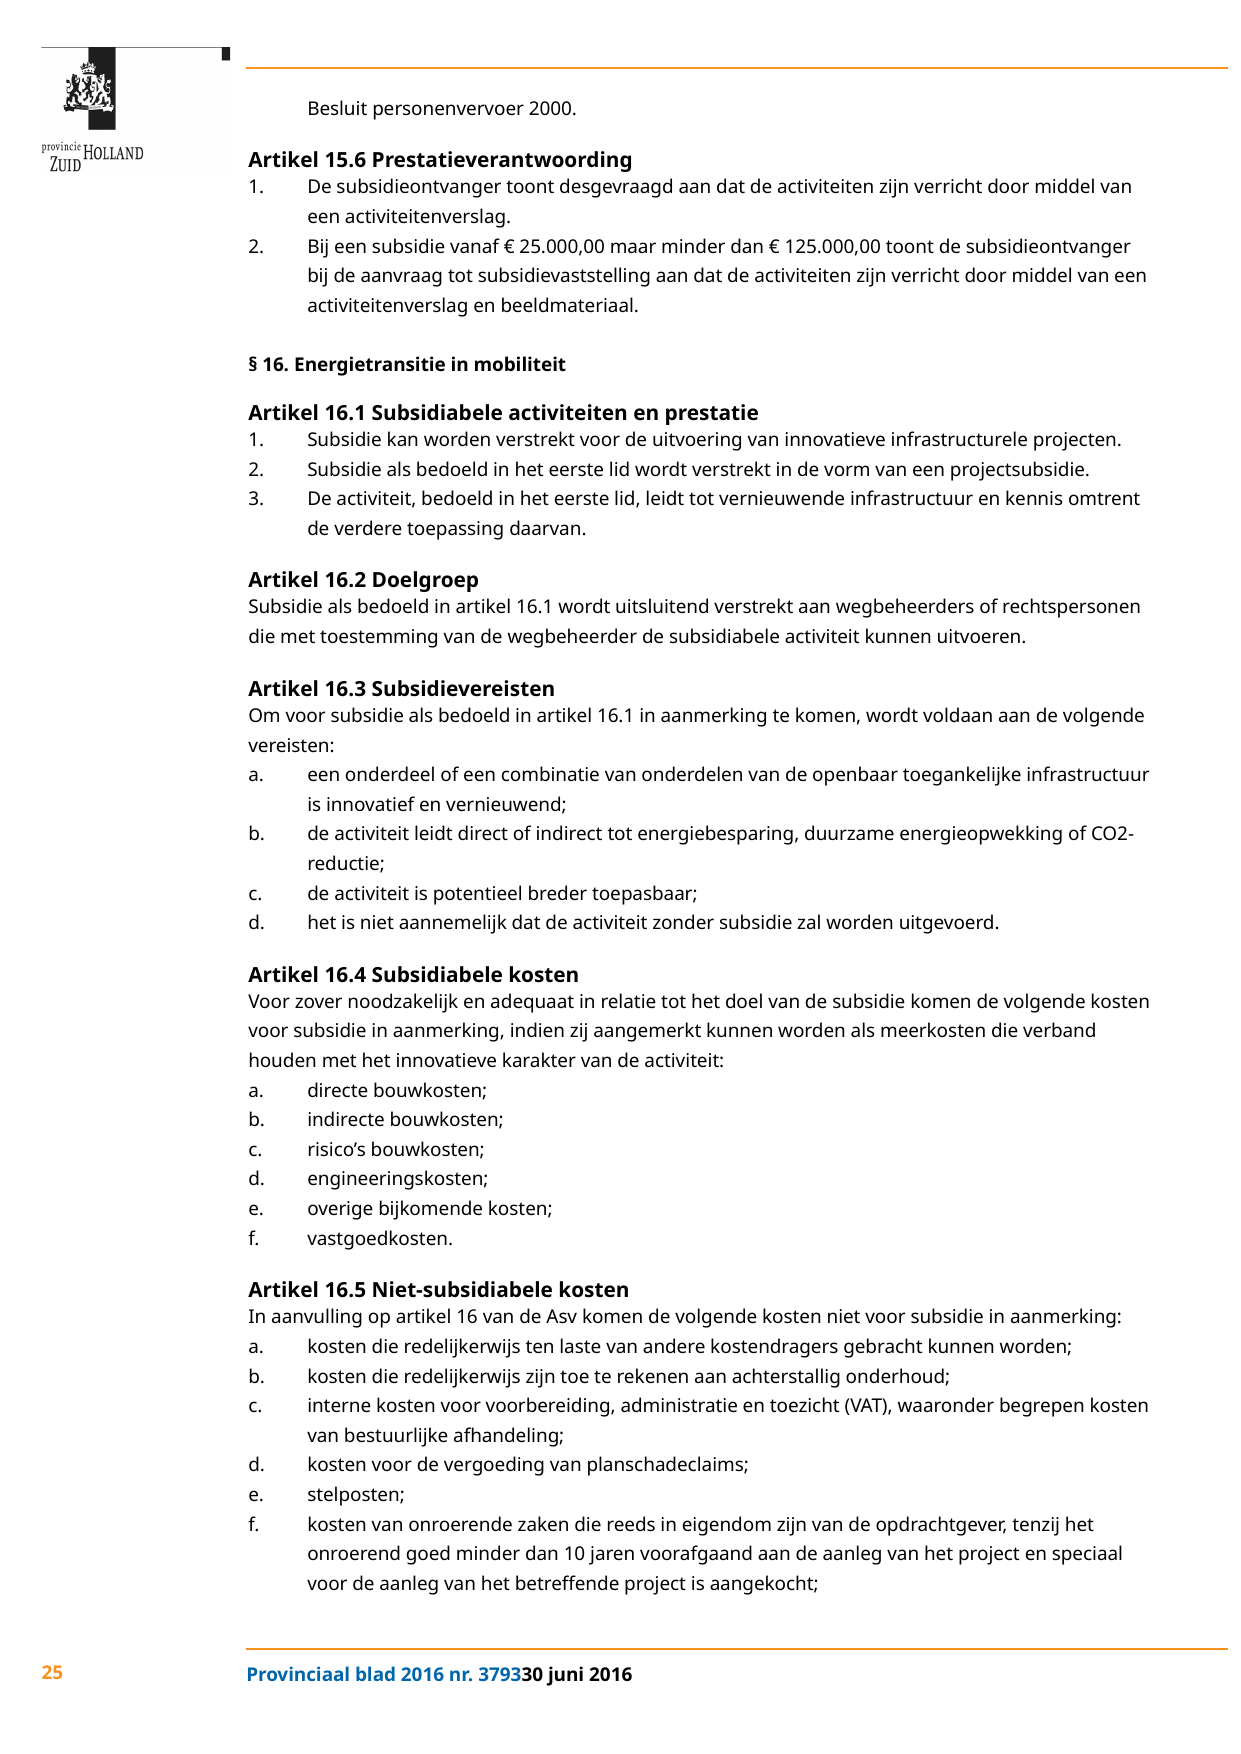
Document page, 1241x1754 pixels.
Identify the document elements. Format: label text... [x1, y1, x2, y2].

list Bij een subsidie vanaf € 25.000,00 maar minder dan € 125.000,00 toont de subsidieontvanger bij de aanvraag tot subsidievaststelling aan dat de activiteiten zijn verricht door middel van een activiteitenverslag en beeldmateriaal. [248, 233, 1152, 318]
list Subsidie als bedoeld in het eerste lid wordt verstrekt in de vorm van een projectsubsidie. [248, 456, 1152, 481]
list Besluit personenvervoer 2000. [248, 95, 1152, 121]
text Artikel 16.4 Subsidiabele kosten [248, 960, 1152, 988]
list de activiteit is potentieel breder toepasbaar; [248, 880, 1152, 905]
text Artikel 16.2 Doelgroep [248, 565, 1152, 594]
list indirecte bouwkosten; [248, 1106, 1152, 1132]
list het is niet aannemelijk dat de activiteit zonder subsidie zal worden uitgevoerd. [248, 909, 1152, 935]
list kosten van onroerende zaken die reeds in eigendom zijn van de opdrachtgever, tenzij het onroerend goed minder dan 10 jaren voorafgaand aan de aanleg van het project en speciaal voor de aanleg van het betreffende project is aangekocht; [248, 1511, 1152, 1596]
text Voor zover noodzakelijk en adequaat in relatie tot het doel van de subsidie komen de volgende kosten voor subsidie in aanmerking, indien zij aangemerkt kunnen worden als meerkosten die verband houden met het innovatieve karakter van de activiteit: [248, 988, 1152, 1073]
list de activiteit leidt direct of indirect tot energiebesparing, duurzame energieopwekking of CO2-reductie; [248, 821, 1152, 876]
text § 16. Energietransitie in mobiliteit [248, 351, 1152, 377]
picture [41, 47, 231, 172]
list directe bouwkosten; [248, 1077, 1152, 1103]
list Subsidie kan worden verstrekt voor de uitvoering van innovatieve infrastructurele projecten. [248, 426, 1152, 452]
text In aanvulling op artikel 16 van de Asv komen de volgende kosten niet voor subsidie in aanmerking: [248, 1304, 1152, 1329]
text Artikel 15.6 Prestatieverantwoording [248, 145, 1152, 174]
list De activiteit, bedoeld in het eerste lid, leidt tot vernieuwende infrastructuur en kennis omtrent de verdere toepassing daarvan. [248, 485, 1152, 541]
list kosten die redelijkerwijs ten laste van andere kostendragers gebracht kunnen worden; [248, 1333, 1152, 1359]
list een onderdeel of een combinatie van onderdelen van de openbaar toegankelijke infrastructuur is innovatief en vernieuwend; [248, 761, 1152, 817]
list vastgoedkosten. [248, 1225, 1152, 1251]
list overige bijkomende kosten; [248, 1195, 1152, 1221]
list De subsidieontvanger toont desgevraagd aan dat de activiteiten zijn verricht door middel van een activiteitenverslag. [248, 174, 1152, 229]
text Artikel 16.3 Subsidievereisten [248, 674, 1152, 702]
list stelposten; [248, 1481, 1152, 1507]
list kosten voor de vergoeding van planschadeclaims; [248, 1452, 1152, 1477]
text Artikel 16.1 Subsidiabele activiteiten en prestatie [248, 398, 1152, 426]
list engineeringskosten; [248, 1166, 1152, 1191]
text Om voor subsidie als bedoeld in artikel 16.1 in aanmerking te komen, wordt voldaan aan de volgende vereisten: [248, 702, 1152, 757]
text Subsidie als bedoeld in artikel 16.1 wordt uitsluitend verstrekt aan wegbeheerders of rechtspersonen die met toestemming van de wegbeheerder de subsidiabele activiteit kunnen uitvoeren. [248, 594, 1152, 649]
list interne kosten voor voorbereiding, administratie en toezicht (VAT), waaronder begrepen kosten van bestuurlijke afhandeling; [248, 1392, 1152, 1448]
list kosten die redelijkerwijs zijn toe te rekenen aan achterstallig onderhoud; [248, 1363, 1152, 1388]
text Artikel 16.5 Niet-subsidiabele kosten [248, 1275, 1152, 1304]
list risico’s bouwkosten; [248, 1136, 1152, 1162]
